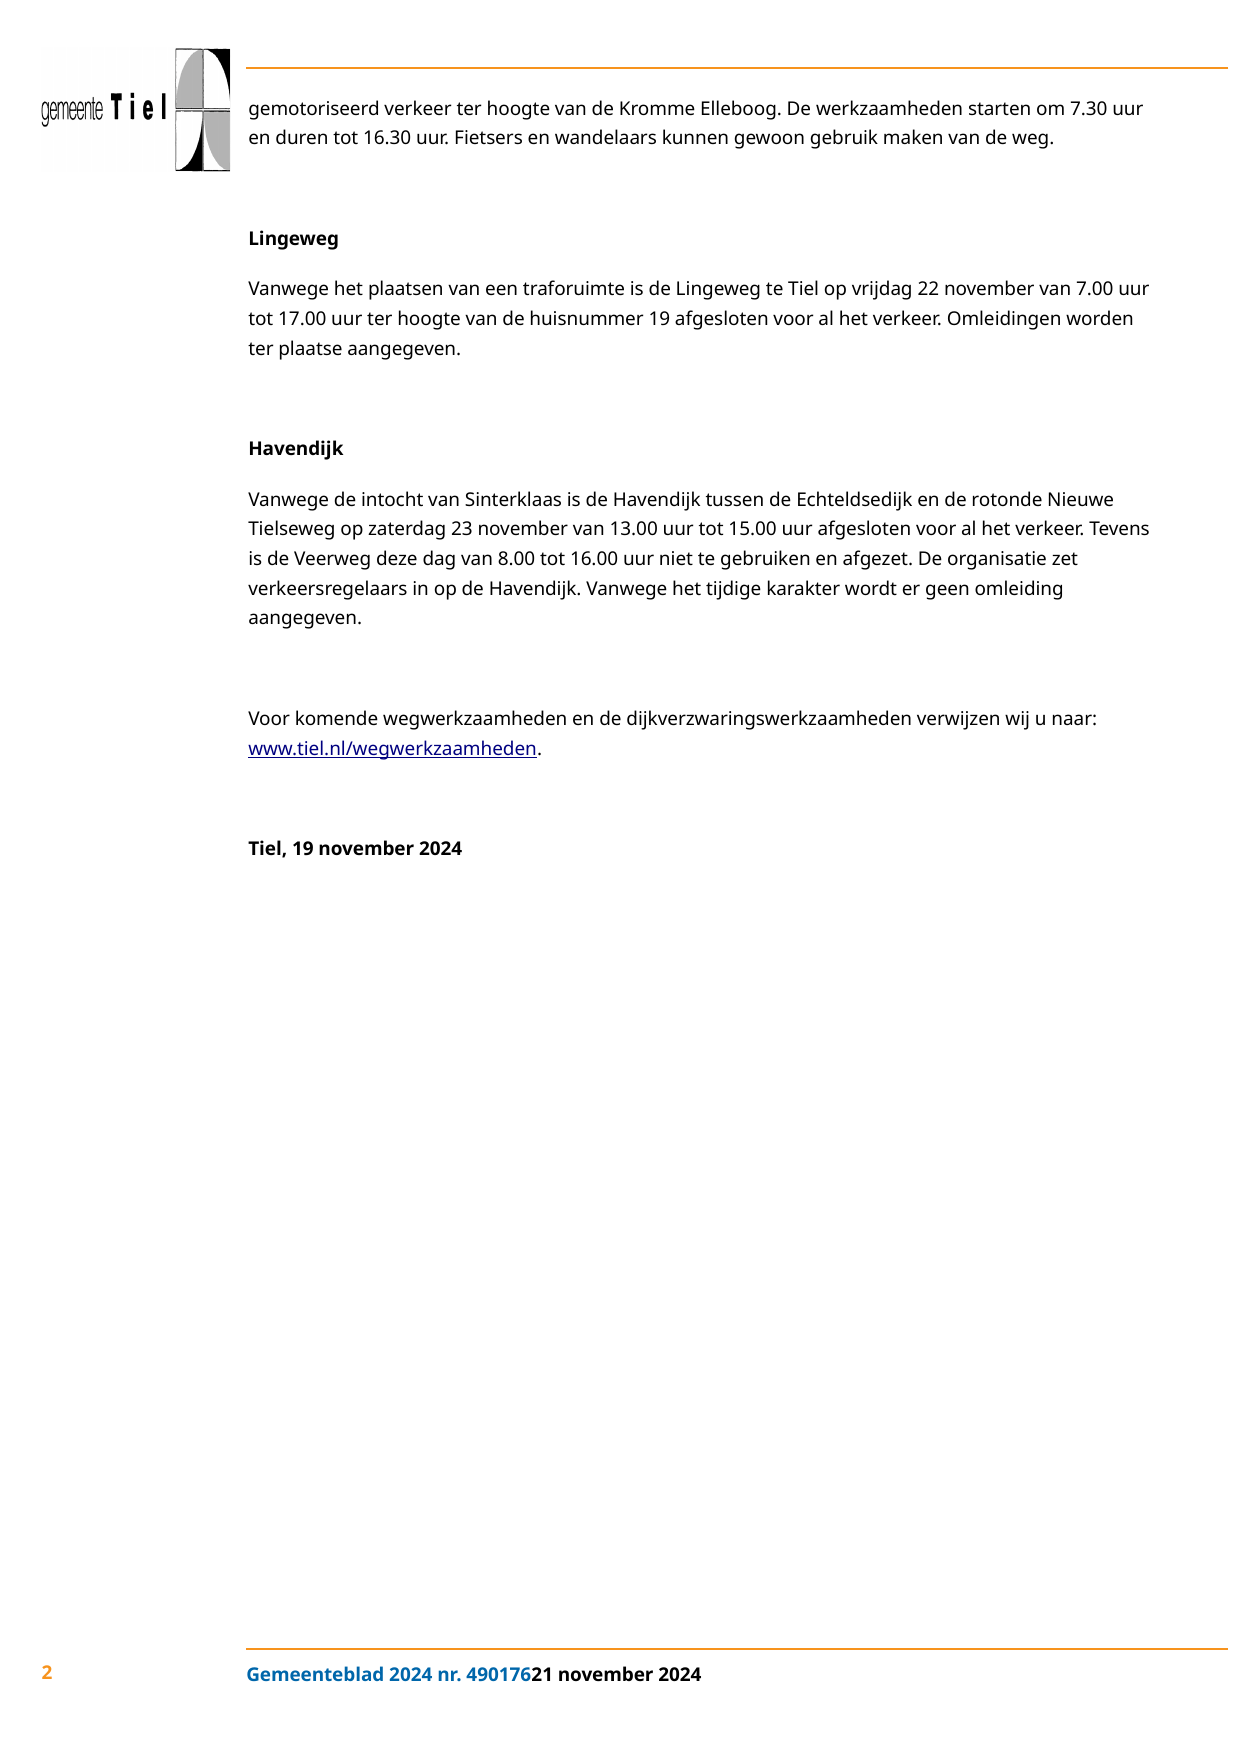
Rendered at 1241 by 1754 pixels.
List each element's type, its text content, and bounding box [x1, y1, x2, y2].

text Vanwege de intocht van Sinterklaas is de Havendijk tussen de Echteldsedijk en de rotonde Nieuwe Tielseweg op zaterdag 23 november van 13.00 uur tot 15.00 uur afgesloten voor al het verkeer. Tevens is de Veerweg deze dag van 8.00 tot 16.00 uur niet te gebruiken en afgezet. De organisatie zet verkeersregelaars in op de Havendijk. Vanwege het tijdige karakter wordt er geen omleiding aangegeven. [248, 486, 1152, 630]
text Lingeweg [248, 225, 1152, 251]
text Tiel, 19 november 2024 [248, 836, 1152, 861]
text gemotoriseerd verkeer ter hoogte van de Kromme Elleboog. De werkzaamheden starten om 7.30 uur en duren tot 16.30 uur. Fietsers en wandelaars kunnen gewoon gebruik maken van de weg. [248, 95, 1152, 150]
picture [41, 47, 231, 172]
text Havendijk [248, 436, 1152, 461]
text Vanwege het plaatsen van een traforuimte is de Lingeweg te Tiel op vrijdag 22 november van 7.00 uur tot 17.00 uur ter hoogte van de huisnummer 19 afgesloten voor al het verkeer. Omleidingen worden ter plaatse aangegeven. [248, 276, 1152, 361]
text Voor komende wegwerkzaamheden en de dijkverzwaringswerkzaamheden verwijzen wij u naar: www.tiel.nl/wegwerkzaamheden. [248, 705, 1152, 761]
